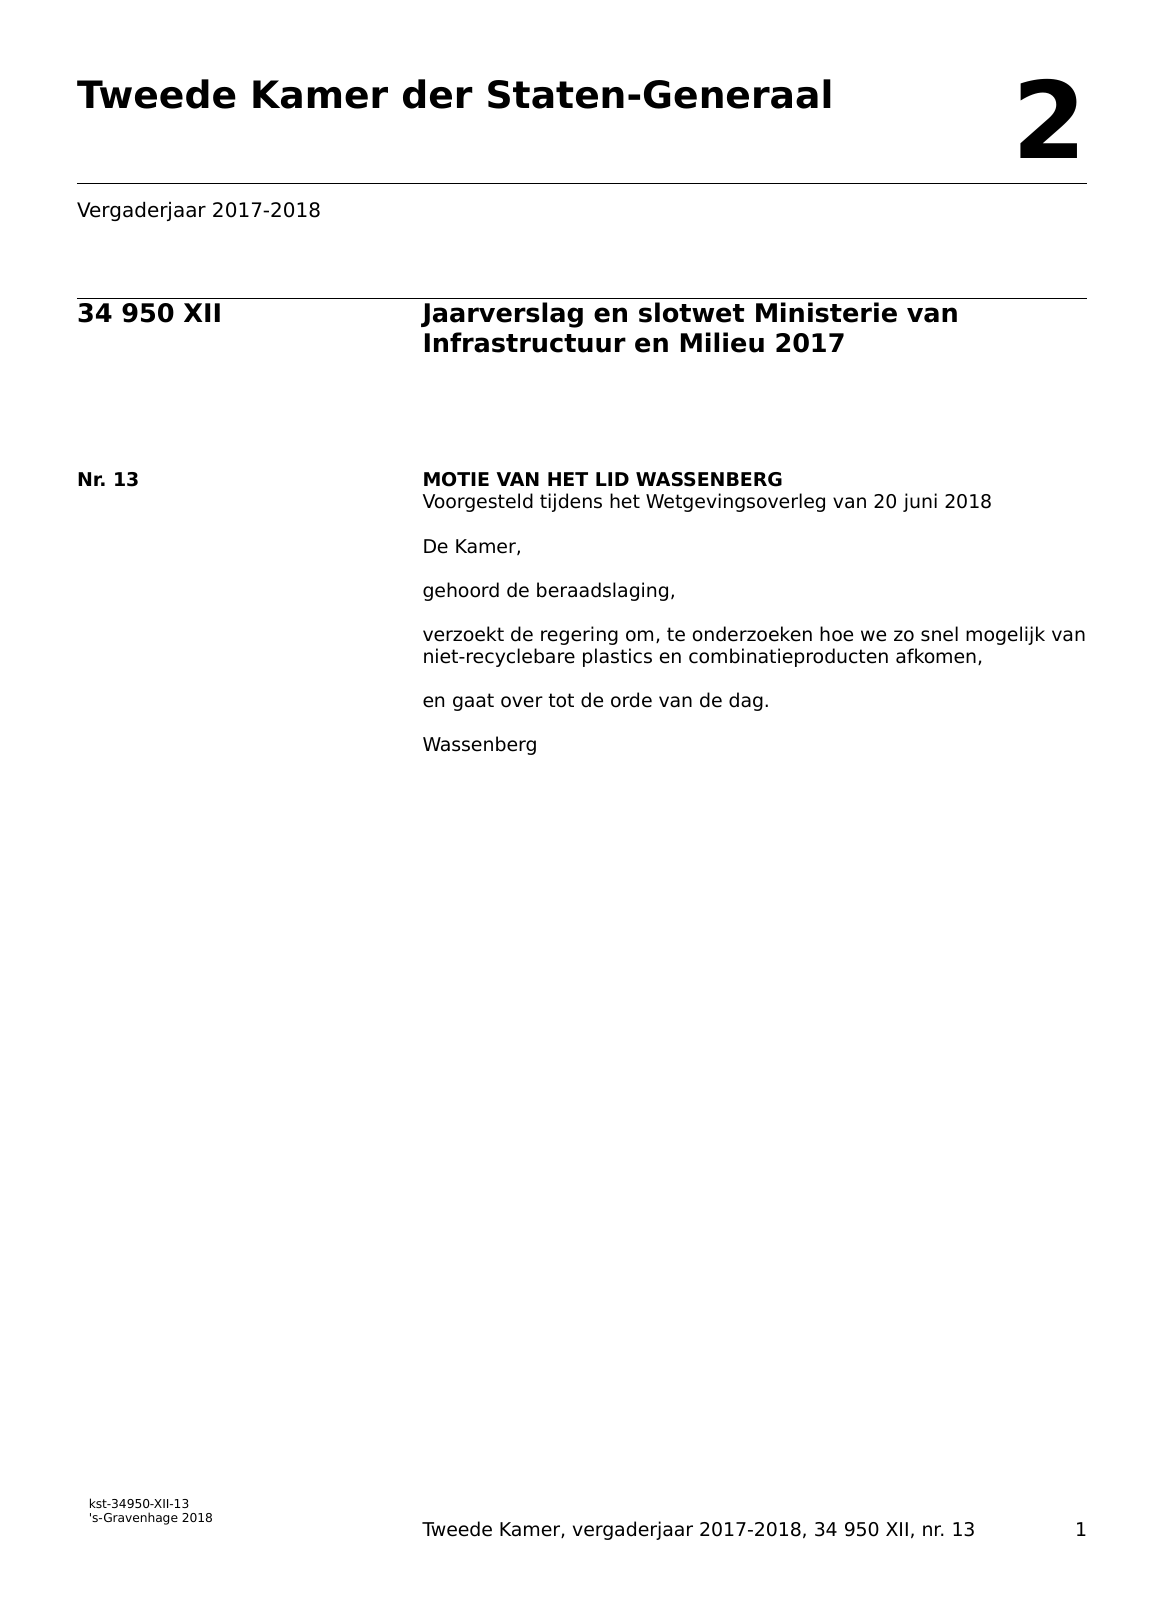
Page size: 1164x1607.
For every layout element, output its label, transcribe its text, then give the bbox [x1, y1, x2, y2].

text De Kamer, [422, 536, 1087, 557]
text Wassenberg [422, 734, 1087, 756]
text 's-Gravenhage 2018 [88, 1511, 323, 1525]
text gehoord de beraadslaging, [422, 580, 1087, 602]
text verzoekt de regering om, te onderzoeken hoe we zo snel mogelijk van niet-recyclebare plastics en combinatieproducten afkomen, [422, 624, 1087, 668]
text en gaat over tot de orde van de dag. [422, 690, 1087, 712]
subtitle Nr. 13 MOTIE VAN HET LID WASSENBERG [77, 469, 1087, 491]
text kst-34950-XII-13 [88, 1497, 323, 1511]
table_header 2 [886, 59, 1087, 183]
table_header Tweede Kamer der Staten-Generaal [77, 59, 886, 183]
subtitle 34 950 XII Jaarverslag en slotwet Ministerie van Infrastructuur en Milieu 2017 [77, 299, 1087, 358]
table_cell Vergaderjaar 2017-2018 [77, 184, 1087, 298]
text Voorgesteld tijdens het Wetgevingsoverleg van 20 juni 2018 [422, 491, 1087, 513]
